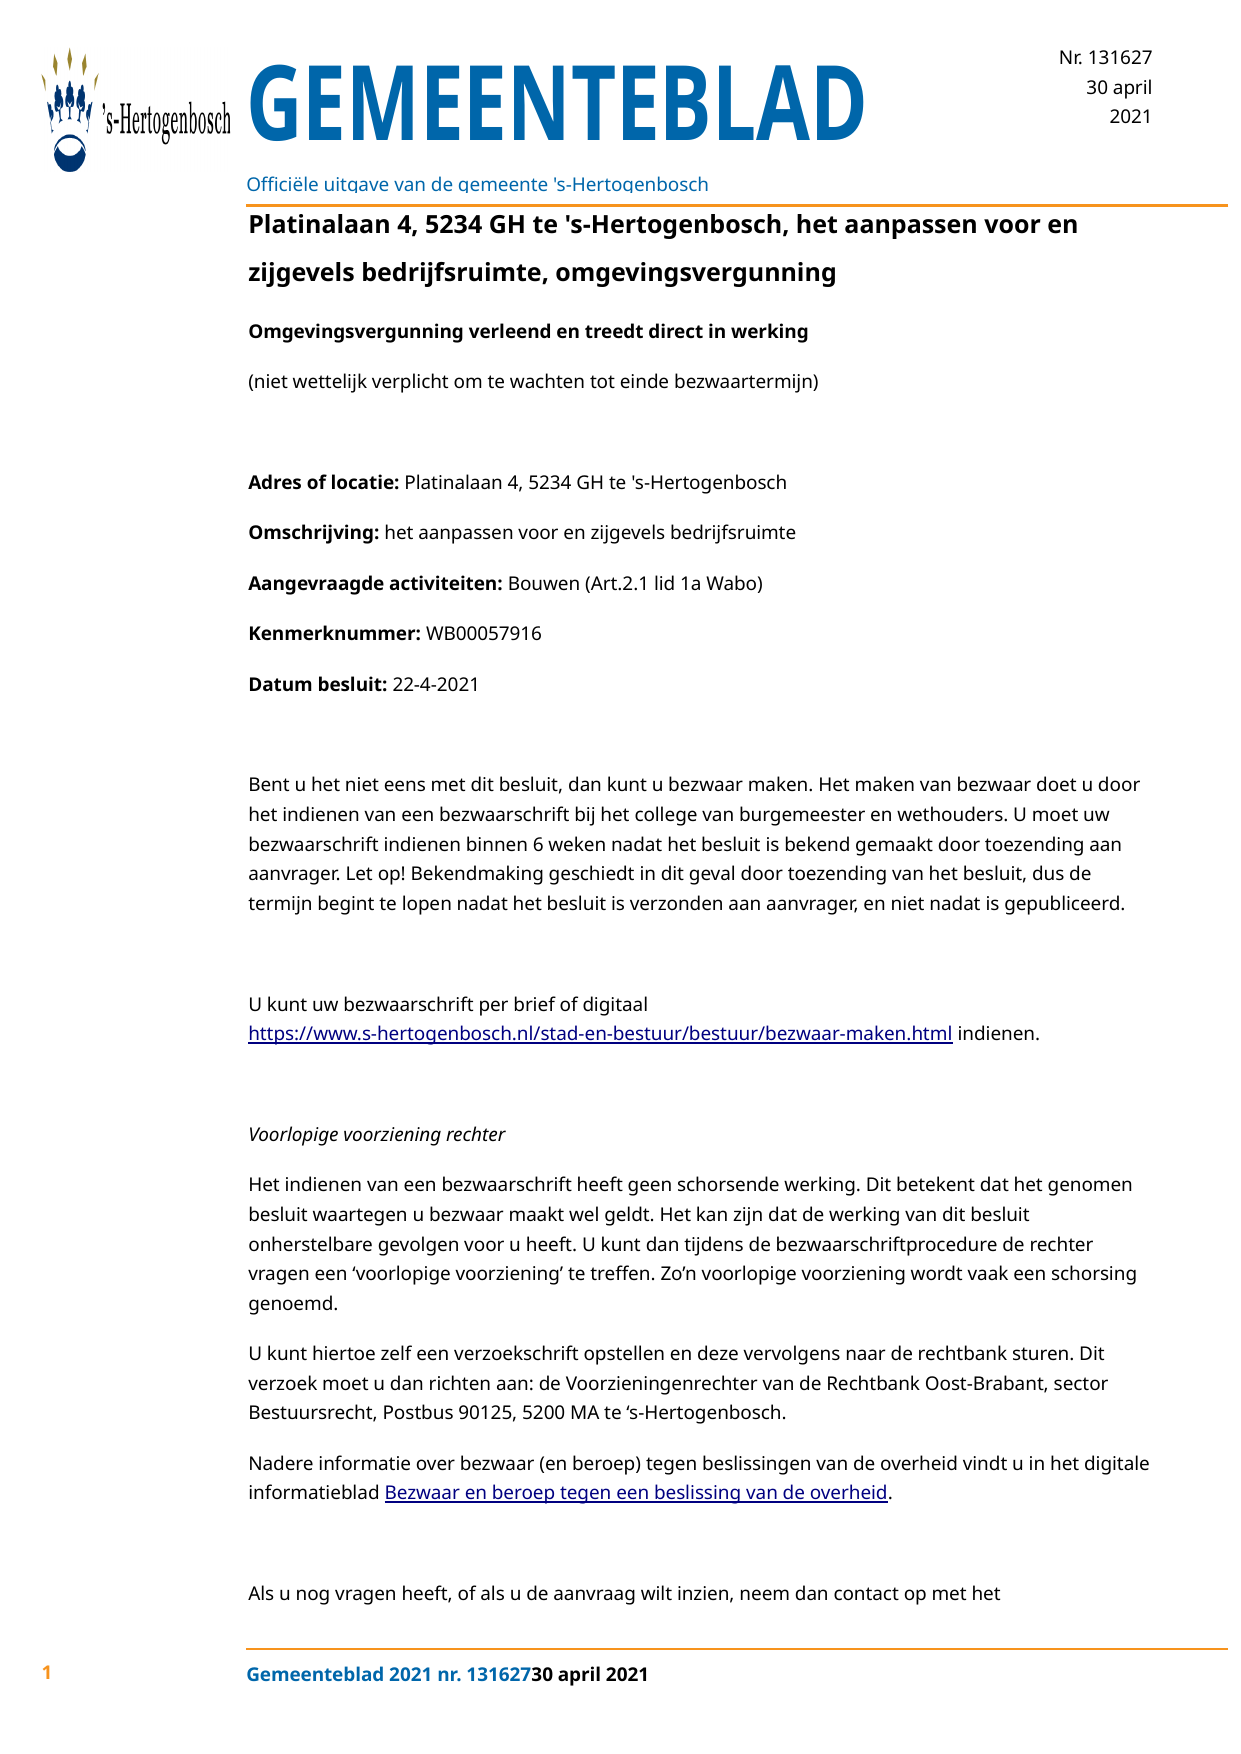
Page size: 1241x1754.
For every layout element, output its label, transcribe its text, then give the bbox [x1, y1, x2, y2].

text (niet wettelijk verplicht om te wachten tot einde bezwaartermijn) [248, 368, 1152, 394]
text Omgevingsvergunning verleend en treedt direct in werking [248, 318, 1152, 344]
text U kunt uw bezwaarschrift per brief of digitaal https://www.s-hertogenbosch.nl/stad-en-bestuur/bestuur/bezwaar-maken.html indienen. [248, 991, 1152, 1046]
text U kunt hiertoe zelf een verzoekschrift opstellen en deze vervolgens naar de rechtbank sturen. Dit verzoek moet u dan richten aan: de Voorzieningenrechter van de Rechtbank Oost-Brabant, sector Bestuursrecht, Postbus 90125, 5200 MA te ‘s-Hertogenbosch. [248, 1340, 1152, 1425]
text Aangevraagde activiteiten: Bouwen (Art.2.1 lid 1a Wabo) [248, 570, 1152, 596]
text Als u nog vragen heeft, of als u de aanvraag wilt inzien, neem dan contact op met het [248, 1580, 1152, 1606]
text Kenmerknummer: WB00057916 [248, 620, 1152, 646]
text Platinalaan 4, 5234 GH te 's-Hertogenbosch, het aanpassen voor en zijgevels bedrijfsruimte, omgevingsvergunning [248, 207, 1152, 288]
picture [41, 47, 231, 172]
text Het indienen van een bezwaarschrift heeft geen schorsende werking. Dit betekent dat het genomen besluit waartegen u bezwaar maakt wel geldt. Het kan zijn dat de werking van dit besluit onherstelbare gevolgen voor u heeft. U kunt dan tijdens de bezwaarschriftprocedure de rechter vragen een ‘voorlopige voorziening’ te treffen. Zo’n voorlopige voorziening wordt vaak een schorsing genoemd. [248, 1172, 1152, 1316]
text Datum besluit: 22-4-2021 [248, 671, 1152, 697]
text Nadere informatie over bezwaar (en beroep) tegen beslissingen van de overheid vindt u in het digitale informatieblad Bezwaar en beroep tegen een beslissing van de overheid. [248, 1450, 1152, 1505]
text Voorlopige voorziening rechter [248, 1121, 1152, 1147]
text Bent u het niet eens met dit besluit, dan kunt u bezwaar maken. Het maken van bezwaar doet u door het indienen van een bezwaarschrift bij het college van burgemeester en wethouders. U moet uw bezwaarschrift indienen binnen 6 weken nadat het besluit is bekend gemaakt door toezending aan aanvrager. Let op! Bekendmaking geschiedt in dit geval door toezending van het besluit, dus de termijn begint te lopen nadat het besluit is verzonden aan aanvrager, en niet nadat is gepubliceerd. [248, 772, 1152, 916]
text Adres of locatie: Platinalaan 4, 5234 GH te 's-Hertogenbosch [248, 469, 1152, 495]
text Omschrijving: het aanpassen voor en zijgevels bedrijfsruimte [248, 519, 1152, 545]
